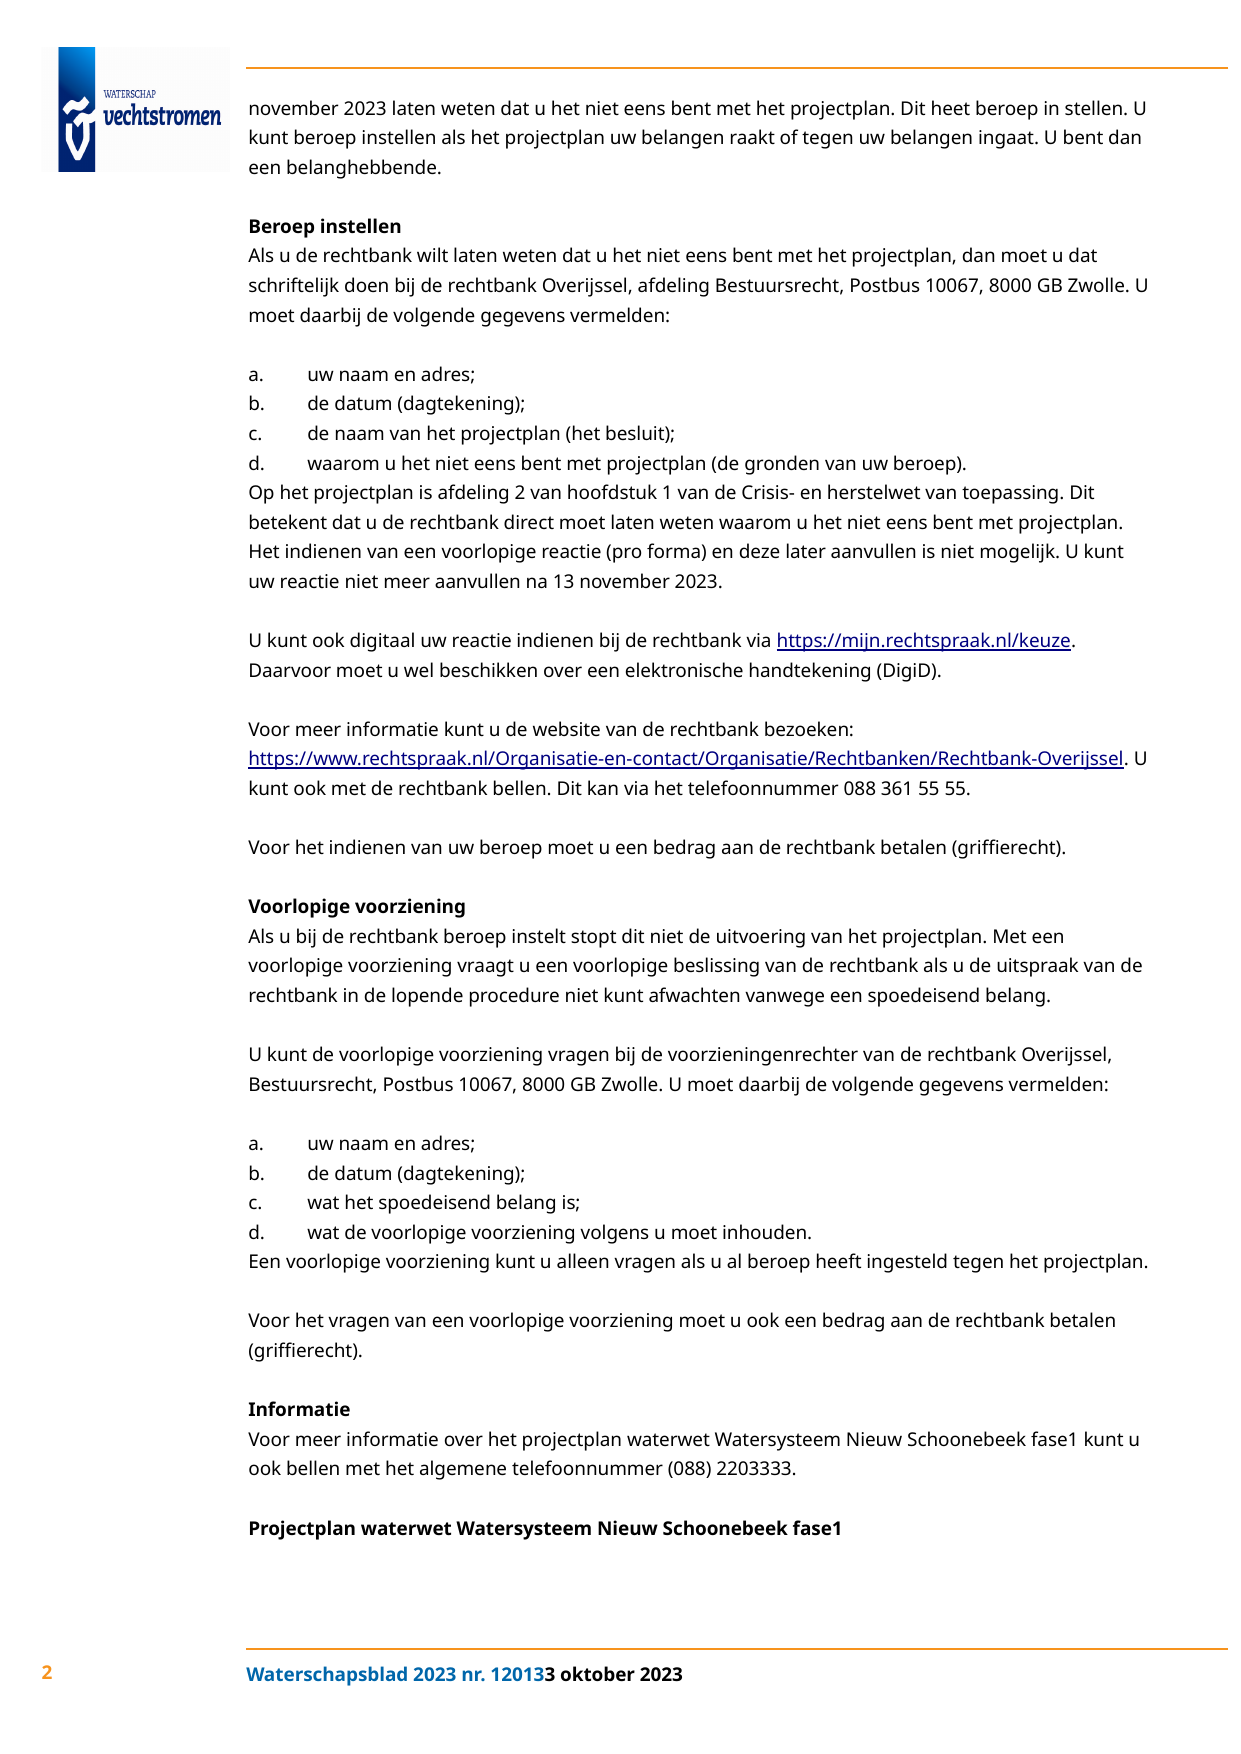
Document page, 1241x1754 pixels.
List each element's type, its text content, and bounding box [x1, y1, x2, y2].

list wat het spoedeisend belang is; [248, 1189, 1152, 1215]
text Projectplan waterwet Watersysteem Nieuw Schoonebeek fase1 [248, 1515, 1152, 1541]
text Op het projectplan is afdeling 2 van hoofdstuk 1 van de Crisis- en herstelwet van toepassing. Dit betekent dat u de rechtbank direct moet laten weten waarom u het niet eens bent met projectplan. Het indienen van een voorlopige reactie (pro forma) en deze later aanvullen is niet mogelijk. U kunt uw reactie niet meer aanvullen na 13 november 2023. [248, 479, 1152, 594]
text Voor meer informatie kunt u de website van de rechtbank bezoeken: https://www.rechtspraak.nl/Organisatie-en-contact/Organisatie/Rechtbanken/Rechtbank-Overijssel. U kunt ook met de rechtbank bellen. Dit kan via het telefoonnummer 088 361 55 55. [248, 716, 1152, 801]
list uw naam en adres; [248, 1130, 1152, 1156]
list uw naam en adres; [248, 361, 1152, 387]
list waarom u het niet eens bent met projectplan (de gronden van uw beroep). [248, 450, 1152, 476]
text Voor meer informatie over het projectplan waterwet Watersysteem Nieuw Schoonebeek fase1 kunt u ook bellen met het algemene telefoonnummer (088) 2203333. [248, 1426, 1152, 1481]
text november 2023 laten weten dat u het niet eens bent met het projectplan. Dit heet beroep in stellen. U kunt beroep instellen als het projectplan uw belangen raakt of tegen uw belangen ingaat. U bent dan een belanghebbende. [248, 95, 1152, 180]
list de datum (dagtekening); [248, 1160, 1152, 1186]
text Voor het vragen van een voorlopige voorziening moet u ook een bedrag aan de rechtbank betalen (griffierecht). [248, 1308, 1152, 1363]
list wat de voorlopige voorziening volgens u moet inhouden. [248, 1219, 1152, 1245]
text U kunt de voorlopige voorziening vragen bij de voorzieningenrechter van de rechtbank Overijssel, Bestuursrecht, Postbus 10067, 8000 GB Zwolle. U moet daarbij de volgende gegevens vermelden: [248, 1041, 1152, 1097]
text Als u bij de rechtbank beroep instelt stopt dit niet de uitvoering van het projectplan. Met een voorlopige voorziening vraagt u een voorlopige beslissing van de rechtbank als u de uitspraak van de rechtbank in de lopende procedure niet kunt afwachten vanwege een spoedeisend belang. [248, 923, 1152, 1008]
picture [41, 47, 231, 172]
text Informatie [248, 1396, 1152, 1422]
list de naam van het projectplan (het besluit); [248, 420, 1152, 446]
text Beroep instellen [248, 213, 1152, 239]
text Voorlopige voorziening [248, 893, 1152, 919]
text Een voorlopige voorziening kunt u alleen vragen als u al beroep heeft ingesteld tegen het projectplan. [248, 1248, 1152, 1274]
text Voor het indienen van uw beroep moet u een bedrag aan de rechtbank betalen (griffierecht). [248, 834, 1152, 860]
list de datum (dagtekening); [248, 391, 1152, 416]
text U kunt ook digitaal uw reactie indienen bij de rechtbank via https://mijn.rechtspraak.nl/keuze. Daarvoor moet u wel beschikken over een elektronische handtekening (DigiD). [248, 627, 1152, 683]
text Als u de rechtbank wilt laten weten dat u het niet eens bent met het projectplan, dan moet u dat schriftelijk doen bij de rechtbank Overijssel, afdeling Bestuursrecht, Postbus 10067, 8000 GB Zwolle. U moet daarbij de volgende gegevens vermelden: [248, 243, 1152, 328]
